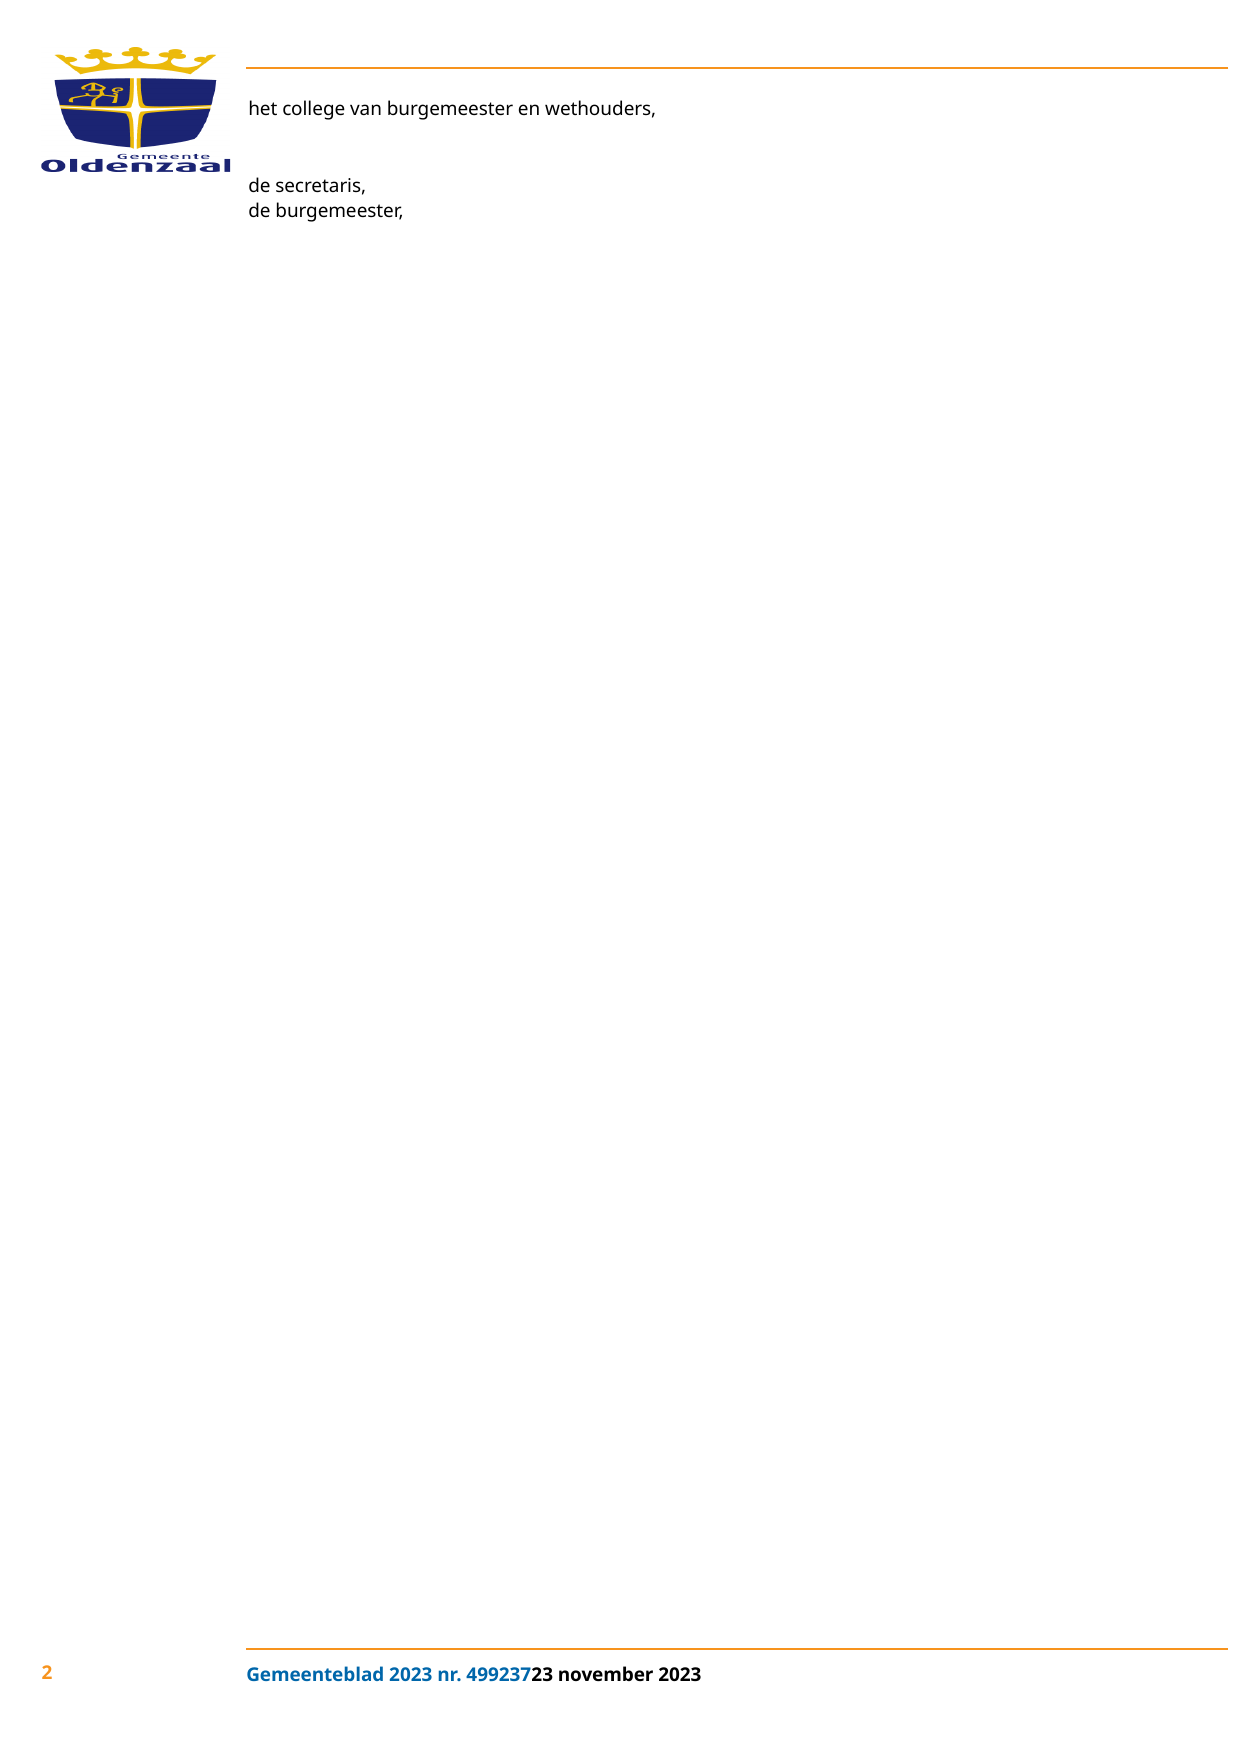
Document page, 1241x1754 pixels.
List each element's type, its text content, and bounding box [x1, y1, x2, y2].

picture [41, 47, 231, 172]
text de secretaris, [248, 172, 1152, 198]
text de burgemeester, [248, 198, 1152, 223]
text het college van burgemeester en wethouders, [248, 95, 1152, 121]
